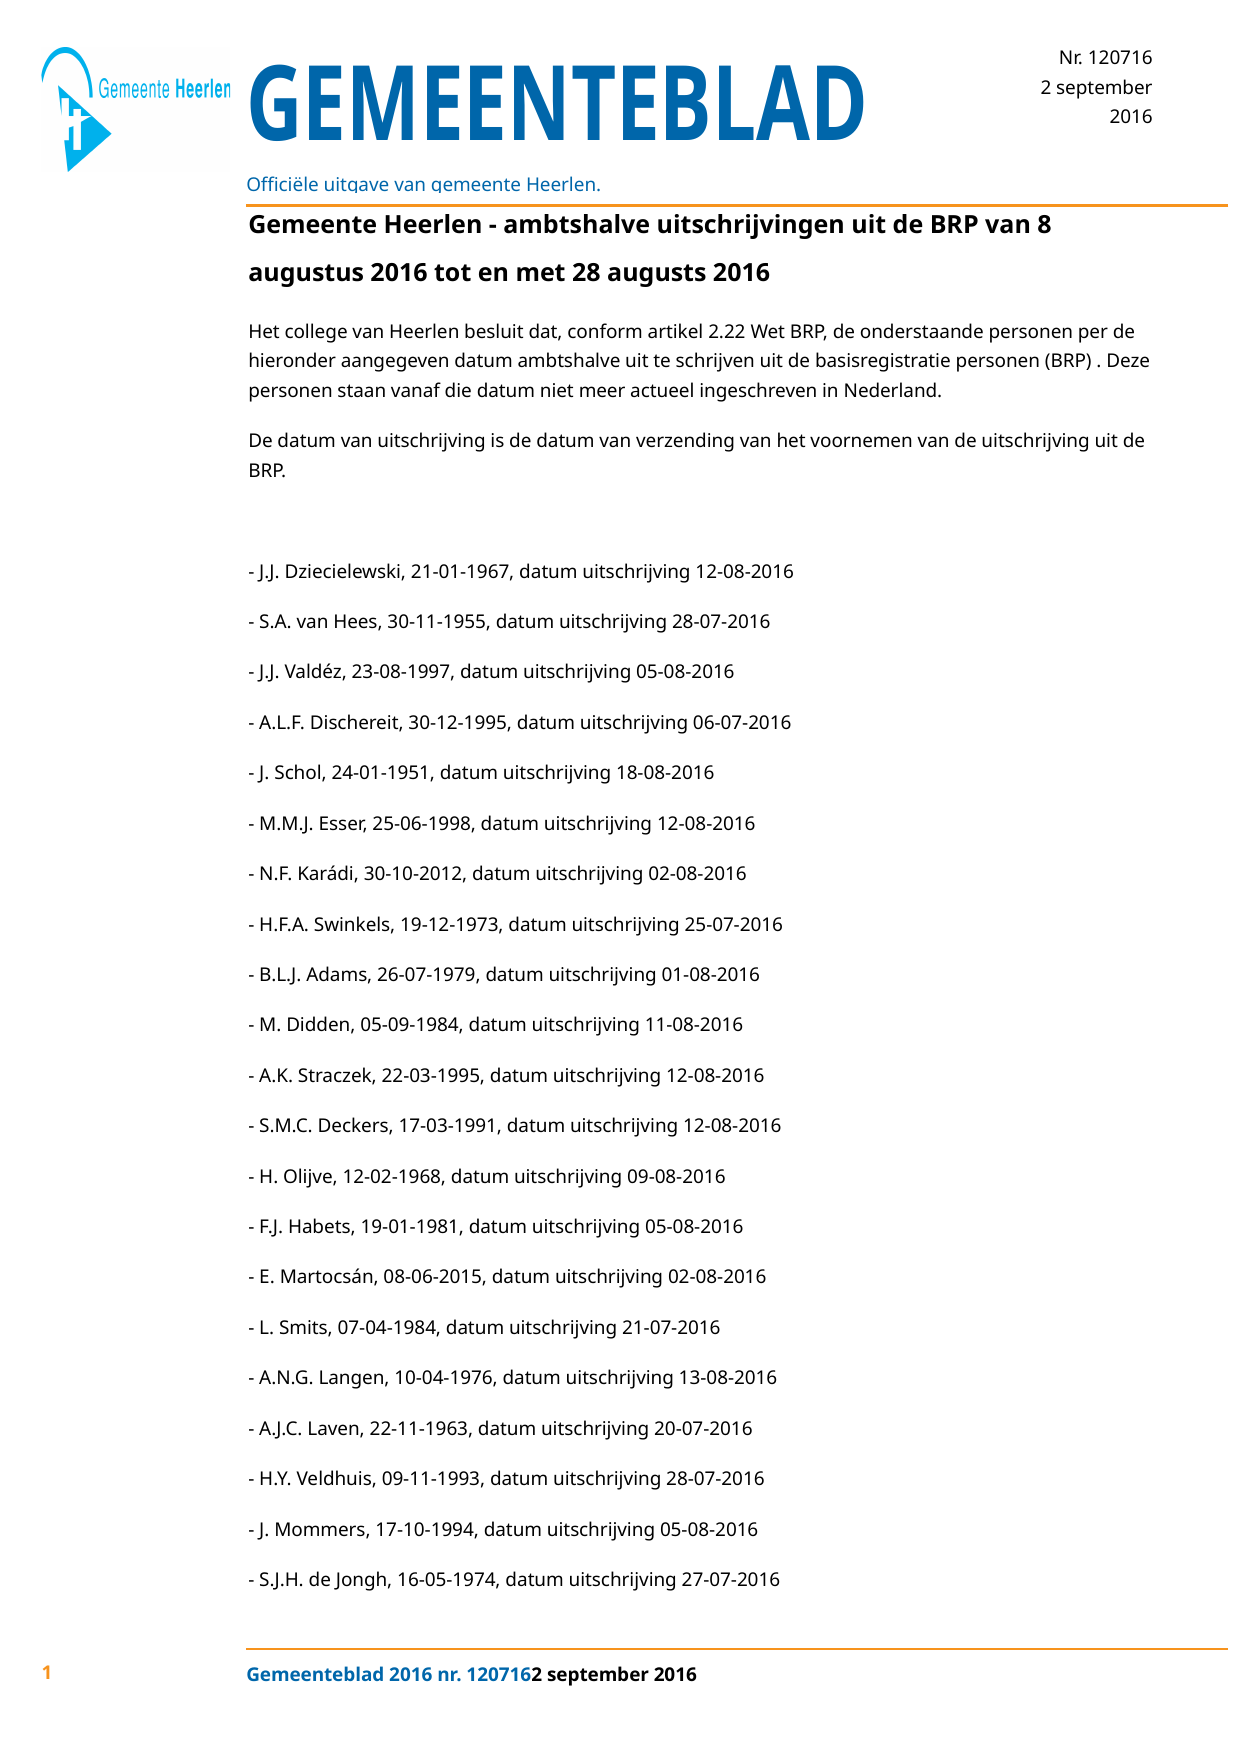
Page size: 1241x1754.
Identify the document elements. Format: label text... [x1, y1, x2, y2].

text - J.J. Valdéz, 23-08-1997, datum uitschrijving 05-08-2016 [248, 659, 1152, 684]
text - H. Olijve, 12-02-1968, datum uitschrijving 09-08-2016 [248, 1163, 1152, 1189]
text - A.J.C. Laven, 22-11-1963, datum uitschrijving 20-07-2016 [248, 1415, 1152, 1441]
text - H.Y. Veldhuis, 09-11-1993, datum uitschrijving 28-07-2016 [248, 1465, 1152, 1491]
text - J.J. Dziecielewski, 21-01-1967, datum uitschrijving 12-08-2016 [248, 558, 1152, 584]
text - H.F.A. Swinkels, 19-12-1973, datum uitschrijving 25-07-2016 [248, 911, 1152, 937]
text - J. Mommers, 17-10-1994, datum uitschrijving 05-08-2016 [248, 1516, 1152, 1542]
text Het college van Heerlen besluit dat, conform artikel 2.22 Wet BRP, de onderstaande personen per de hieronder aangegeven datum ambtshalve uit te schrijven uit de basisregistratie personen (BRP) . Deze personen staan vanaf die datum niet meer actueel ingeschreven in Nederland. [248, 318, 1152, 403]
text - B.L.J. Adams, 26-07-1979, datum uitschrijving 01-08-2016 [248, 961, 1152, 987]
text - L. Smits, 07-04-1984, datum uitschrijving 21-07-2016 [248, 1314, 1152, 1340]
picture [41, 47, 58, 70]
text - A.K. Straczek, 22-03-1995, datum uitschrijving 12-08-2016 [248, 1062, 1152, 1088]
text Gemeente Heerlen - ambtshalve uitschrijvingen uit de BRP van 8 augustus 2016 tot en met 28 augusts 2016 [248, 207, 1152, 288]
text - M. Didden, 05-09-1984, datum uitschrijving 11-08-2016 [248, 1012, 1152, 1037]
text - M.M.J. Esser, 25-06-1998, datum uitschrijving 12-08-2016 [248, 810, 1152, 836]
text - F.J. Habets, 19-01-1981, datum uitschrijving 05-08-2016 [248, 1213, 1152, 1239]
text - N.F. Karádi, 30-10-2012, datum uitschrijving 02-08-2016 [248, 860, 1152, 886]
text - E. Martocsán, 08-06-2015, datum uitschrijving 02-08-2016 [248, 1264, 1152, 1289]
text - S.A. van Hees, 30-11-1955, datum uitschrijving 28-07-2016 [248, 608, 1152, 634]
text - S.M.C. Deckers, 17-03-1991, datum uitschrijving 12-08-2016 [248, 1112, 1152, 1138]
text - A.L.F. Dischereit, 30-12-1995, datum uitschrijving 06-07-2016 [248, 709, 1152, 735]
text - J. Schol, 24-01-1951, datum uitschrijving 18-08-2016 [248, 759, 1152, 785]
picture [41, 47, 231, 172]
text De datum van uitschrijving is de datum van verzending van het voornemen van de uitschrijving uit de BRP. [248, 427, 1152, 483]
text - S.J.H. de Jongh, 16-05-1974, datum uitschrijving 27-07-2016 [248, 1566, 1152, 1592]
text - A.N.G. Langen, 10-04-1976, datum uitschrijving 13-08-2016 [248, 1364, 1152, 1390]
